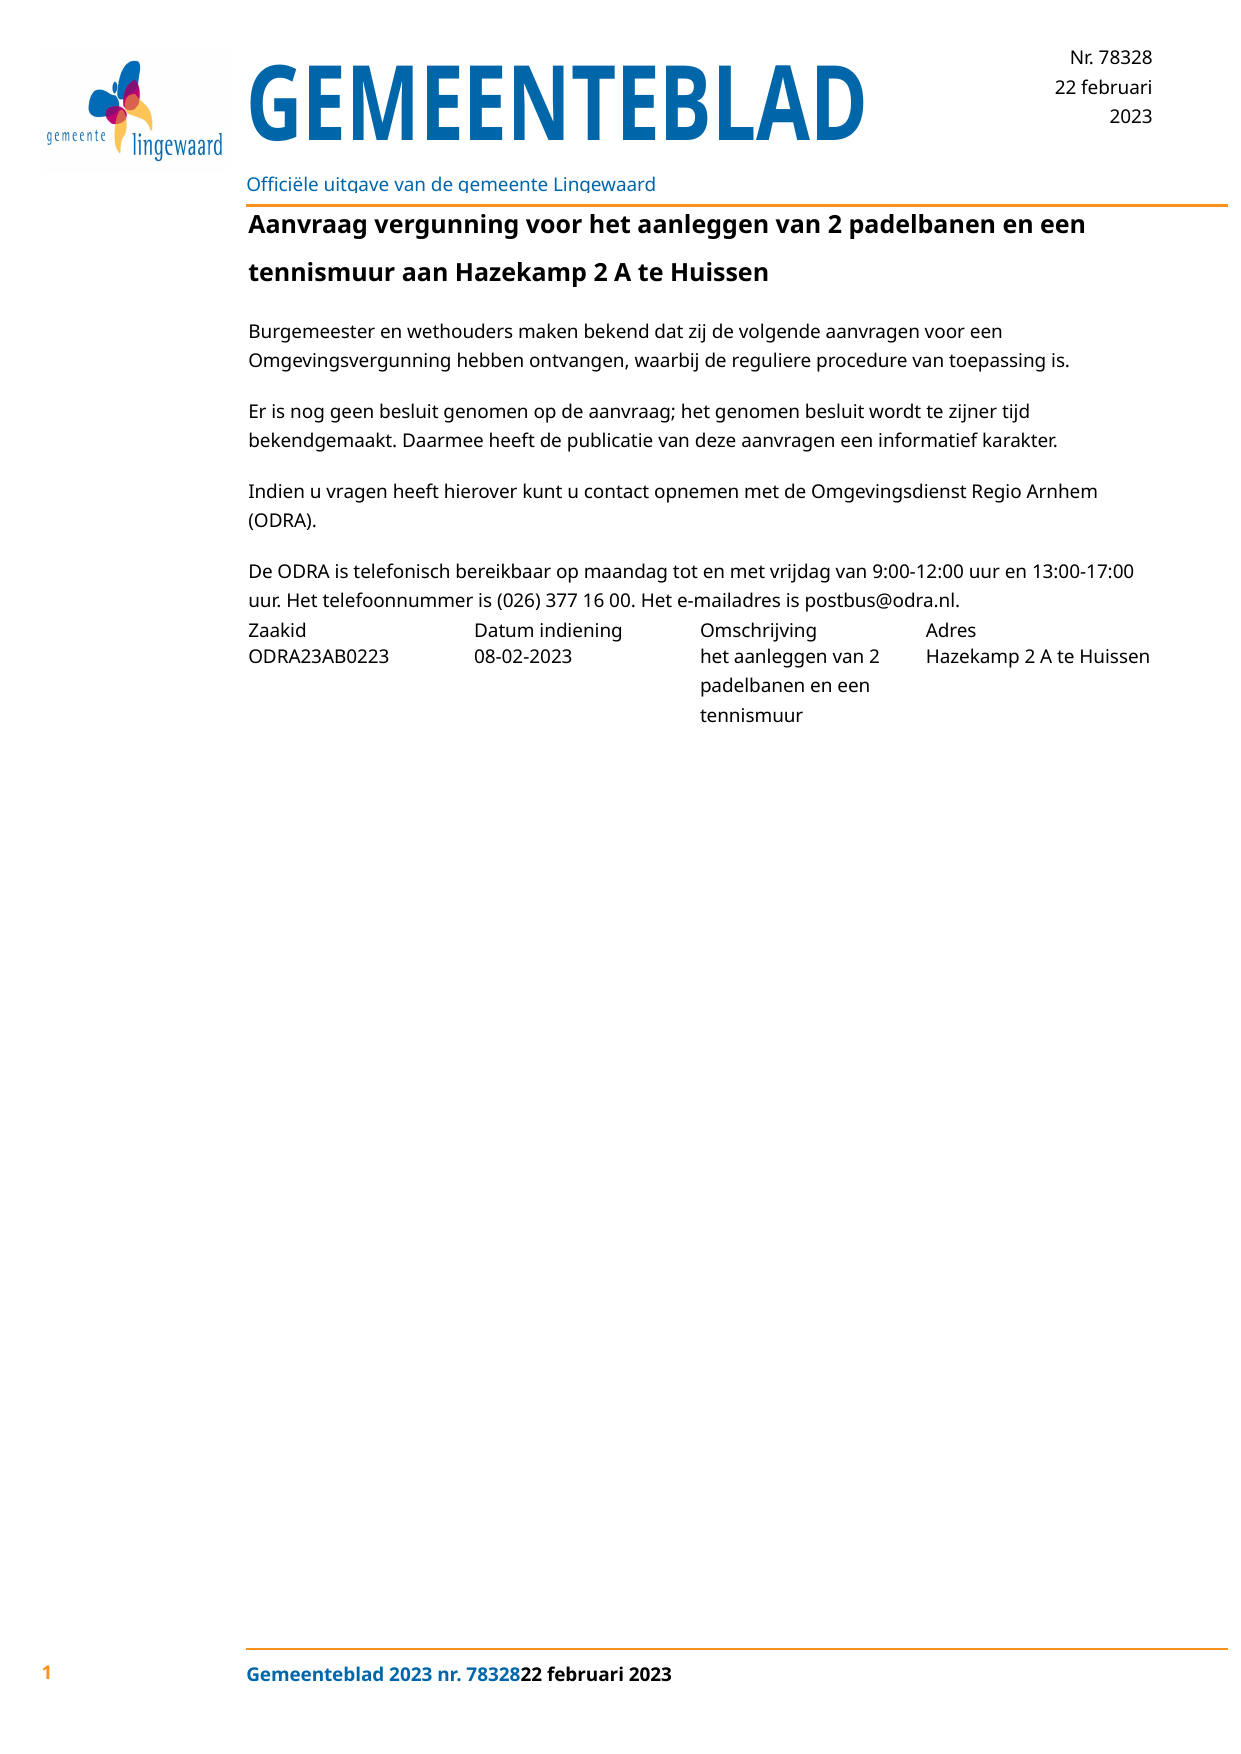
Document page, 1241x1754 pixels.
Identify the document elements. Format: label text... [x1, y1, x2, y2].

text Aanvraag vergunning voor het aanleggen van 2 padelbanen en een tennismuur aan Hazekamp 2 A te Huissen [248, 207, 1152, 288]
table_header Zaakid [248, 617, 474, 643]
text De ODRA is telefonisch bereikbaar op maandag tot en met vrijdag van 9:00-12:00 uur en 13:00-17:00 uur. Het telefoonnummer is (026) 377 16 00. Het e-mailadres is postbus@odra.nl. [248, 558, 1152, 613]
text Er is nog geen besluit genomen op de aanvraag; het genomen besluit wordt te zijner tijd bekendgemaakt. Daarmee heeft de publicatie van deze aanvragen een informatief karakter. [248, 398, 1152, 453]
table_cell ODRA23AB0223 [248, 643, 474, 728]
text Indien u vragen heeft hierover kunt u contact opnemen met de Omgevingsdienst Regio Arnhem (ODRA). [248, 478, 1152, 533]
table_cell 08-02-2023 [474, 643, 700, 728]
table_header Omschrijving [700, 617, 926, 643]
picture [41, 47, 231, 172]
table_cell Hazekamp 2 A te Huissen [926, 643, 1152, 728]
table_header Datum indiening [474, 617, 700, 643]
text Burgemeester en wethouders maken bekend dat zij de volgende aanvragen voor een Omgevingsvergunning hebben ontvangen, waarbij de reguliere procedure van toepassing is. [248, 318, 1152, 373]
table_header Adres [926, 617, 1152, 643]
table_cell het aanleggen van 2 padelbanen en een tennismuur [700, 643, 926, 728]
